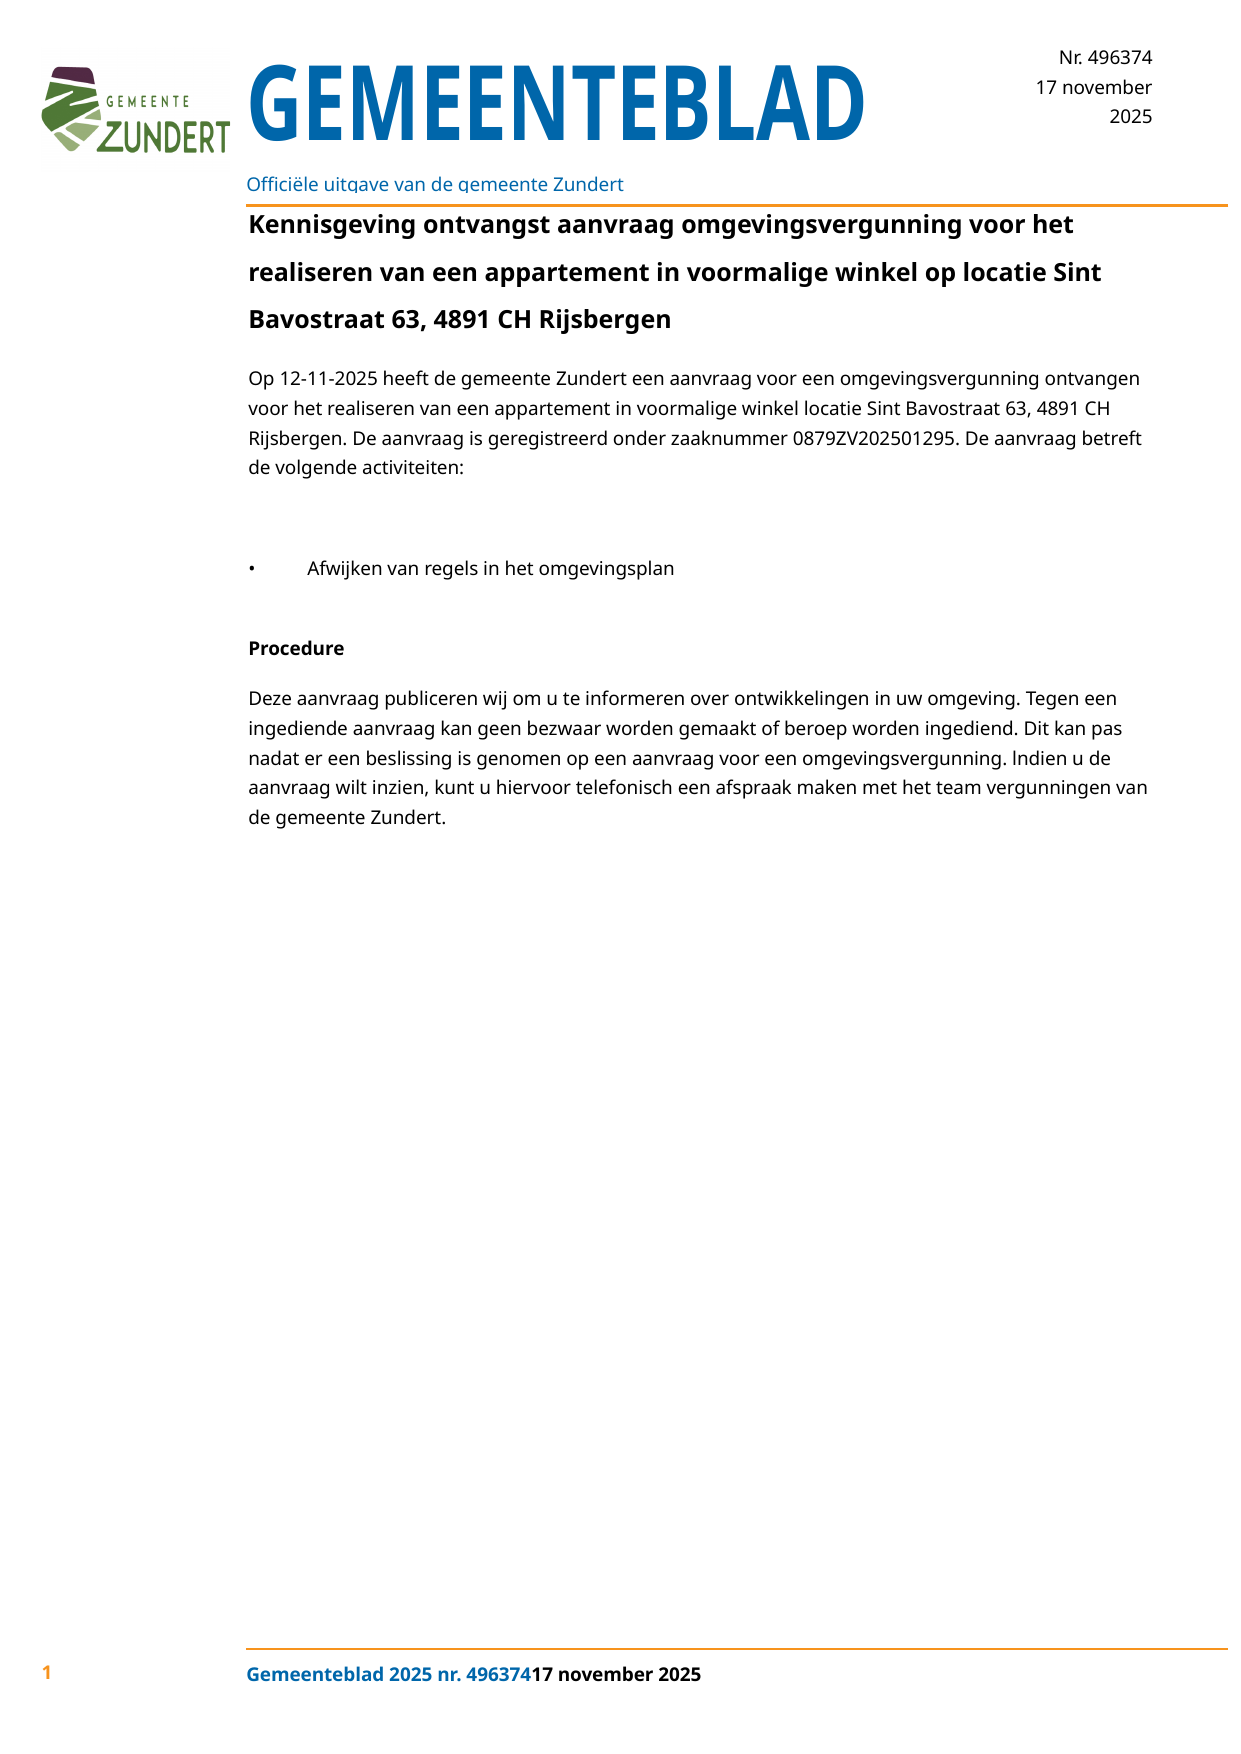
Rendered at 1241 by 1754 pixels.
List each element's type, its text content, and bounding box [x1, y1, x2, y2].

text Kennisgeving ontvangst aanvraag omgevingsvergunning voor het realiseren van een appartement in voormalige winkel op locatie Sint Bavostraat 63, 4891 CH Rijsbergen [248, 207, 1152, 336]
text Op 12-11-2025 heeft de gemeente Zundert een aanvraag voor een omgevingsvergunning ontvangen voor het realiseren van een appartement in voormalige winkel locatie Sint Bavostraat 63, 4891 CH Rijsbergen. De aanvraag is geregistreerd onder zaaknummer 0879ZV202501295. De aanvraag betreft de volgende activiteiten: [248, 366, 1152, 480]
text Deze aanvraag publiceren wij om u te informeren over ontwikkelingen in uw omgeving. Tegen een ingediende aanvraag kan geen bezwaar worden gemaakt of beroep worden ingediend. Dit kan pas nadat er een beslissing is genomen op een aanvraag voor een omgevingsvergunning. lndien u de aanvraag wilt inzien, kunt u hiervoor telefonisch een afspraak maken met het team vergunningen van de gemeente Zundert. [248, 686, 1152, 829]
list Afwijken van regels in het omgevingsplan [248, 555, 1152, 581]
text Procedure [248, 635, 1152, 661]
picture [41, 47, 231, 172]
